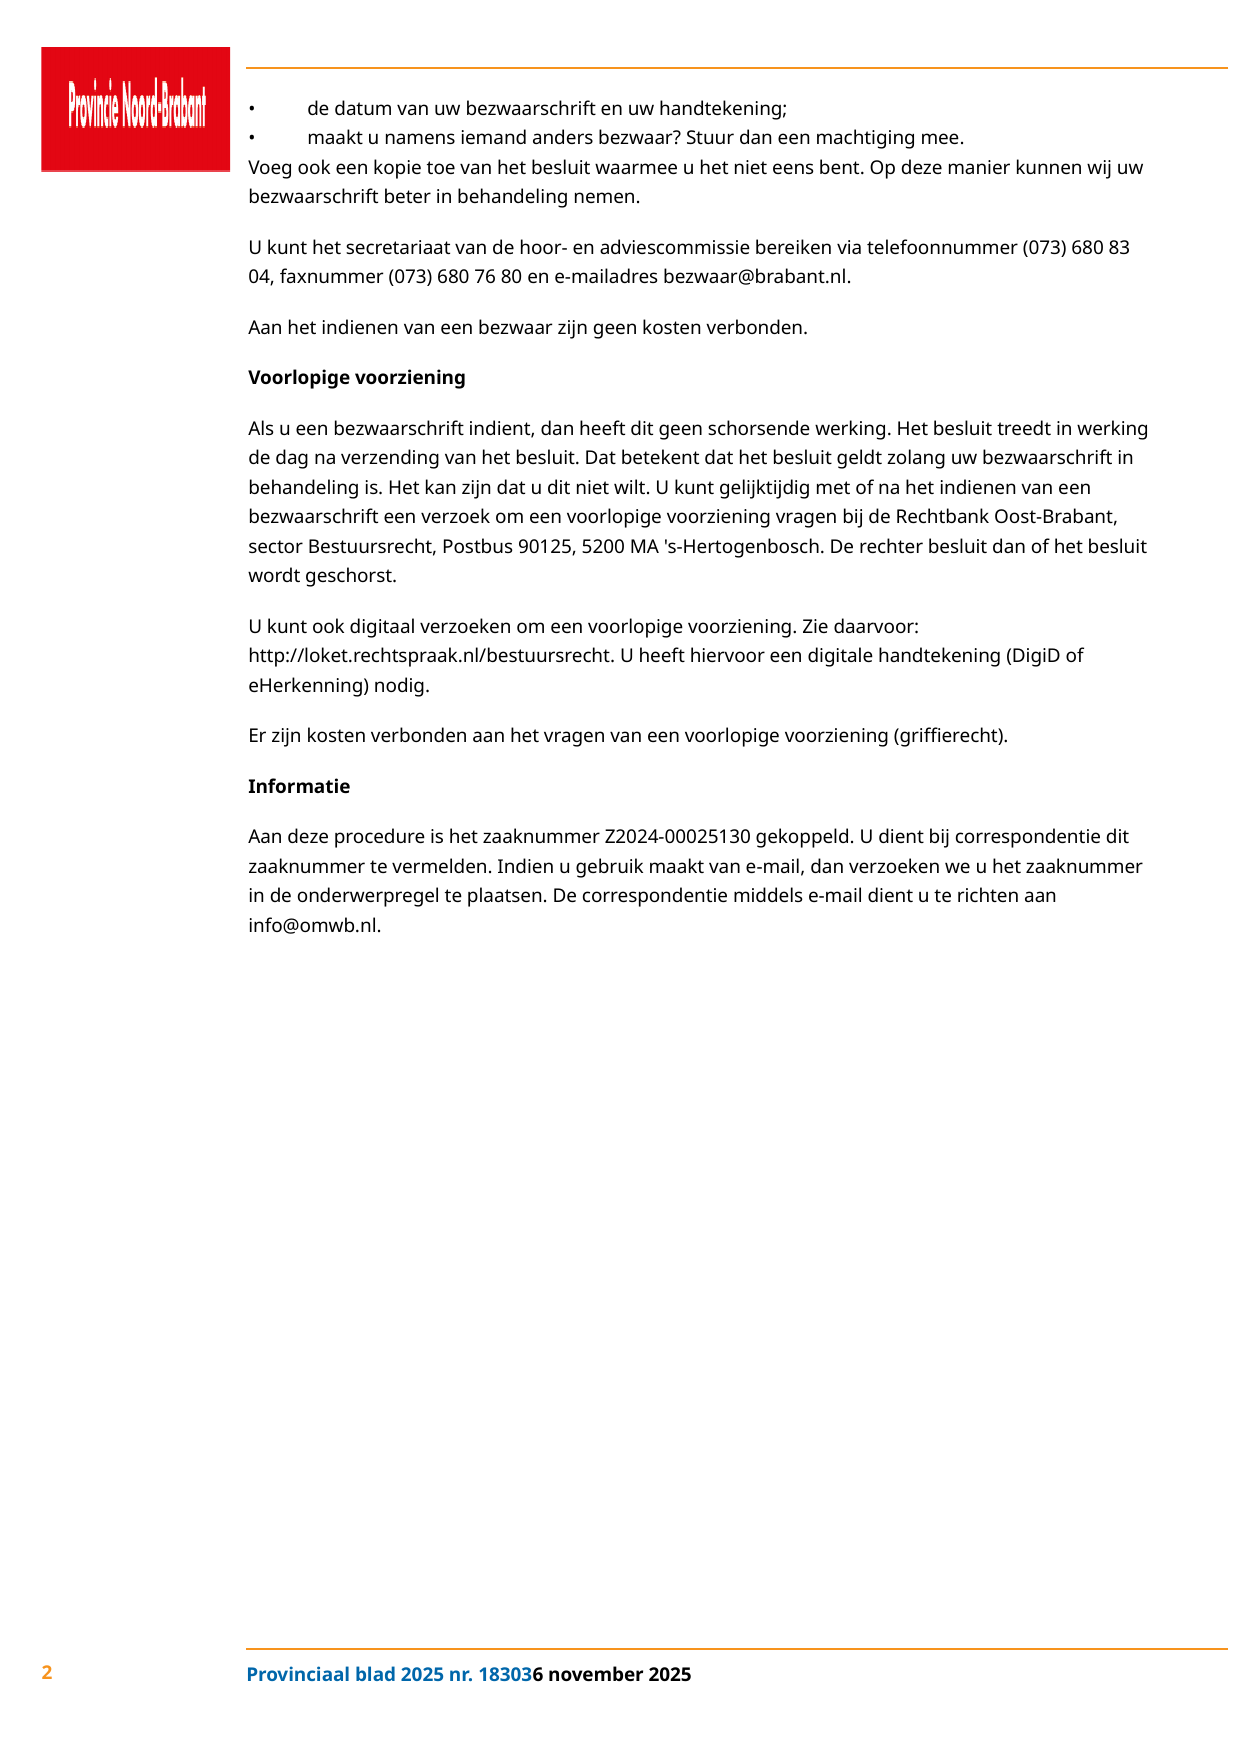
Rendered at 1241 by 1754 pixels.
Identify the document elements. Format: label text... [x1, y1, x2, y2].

list de datum van uw bezwaarschrift en uw handtekening; [248, 95, 1152, 121]
text U kunt ook digitaal verzoeken om een voorlopige voorziening. Zie daarvoor: http://loket.rechtspraak.nl/bestuursrecht. U heeft hiervoor een digitale handtekening (DigiD of eHerkenning) nodig. [248, 613, 1152, 698]
text Informatie [248, 773, 1152, 799]
text Aan deze procedure is het zaaknummer Z2024-00025130 gekoppeld. U dient bij correspondentie dit zaaknummer te vermelden. Indien u gebruik maakt van e-mail, dan verzoeken we u het zaaknummer in de onderwerpregel te plaatsen. De correspondentie middels e-mail dient u te richten aan info@omwb.nl. [248, 823, 1152, 938]
text Voorlopige voorziening [248, 364, 1152, 390]
list maakt u namens iemand anders bezwaar? Stuur dan een machtiging mee. [248, 124, 1152, 150]
text Voeg ook een kopie toe van het besluit waarmee u het niet eens bent. Op deze manier kunnen wij uw bezwaarschrift beter in behandeling nemen. [248, 154, 1152, 209]
text Als u een bezwaarschrift indient, dan heeft dit geen schorsende werking. Het besluit treedt in werking de dag na verzending van het besluit. Dat betekent dat het besluit geldt zolang uw bezwaarschrift in behandeling is. Het kan zijn dat u dit niet wilt. U kunt gelijktijdig met of na het indienen van een bezwaarschrift een verzoek om een voorlopige voorziening vragen bij de Rechtbank Oost-Brabant, sector Bestuursrecht, Postbus 90125, 5200 MA 's‑Hertogenbosch. De rechter besluit dan of het besluit wordt geschorst. [248, 415, 1152, 588]
picture [41, 47, 231, 172]
text Aan het indienen van een bezwaar zijn geen kosten verbonden. [248, 314, 1152, 340]
text Er zijn kosten verbonden aan het vragen van een voorlopige voorziening (griffierecht). [248, 723, 1152, 748]
text U kunt het secretariaat van de hoor- en adviescommissie bereiken via telefoonnummer (073) 680 83 04, faxnummer (073) 680 76 80 en e-mailadres bezwaar@brabant.nl. [248, 234, 1152, 289]
